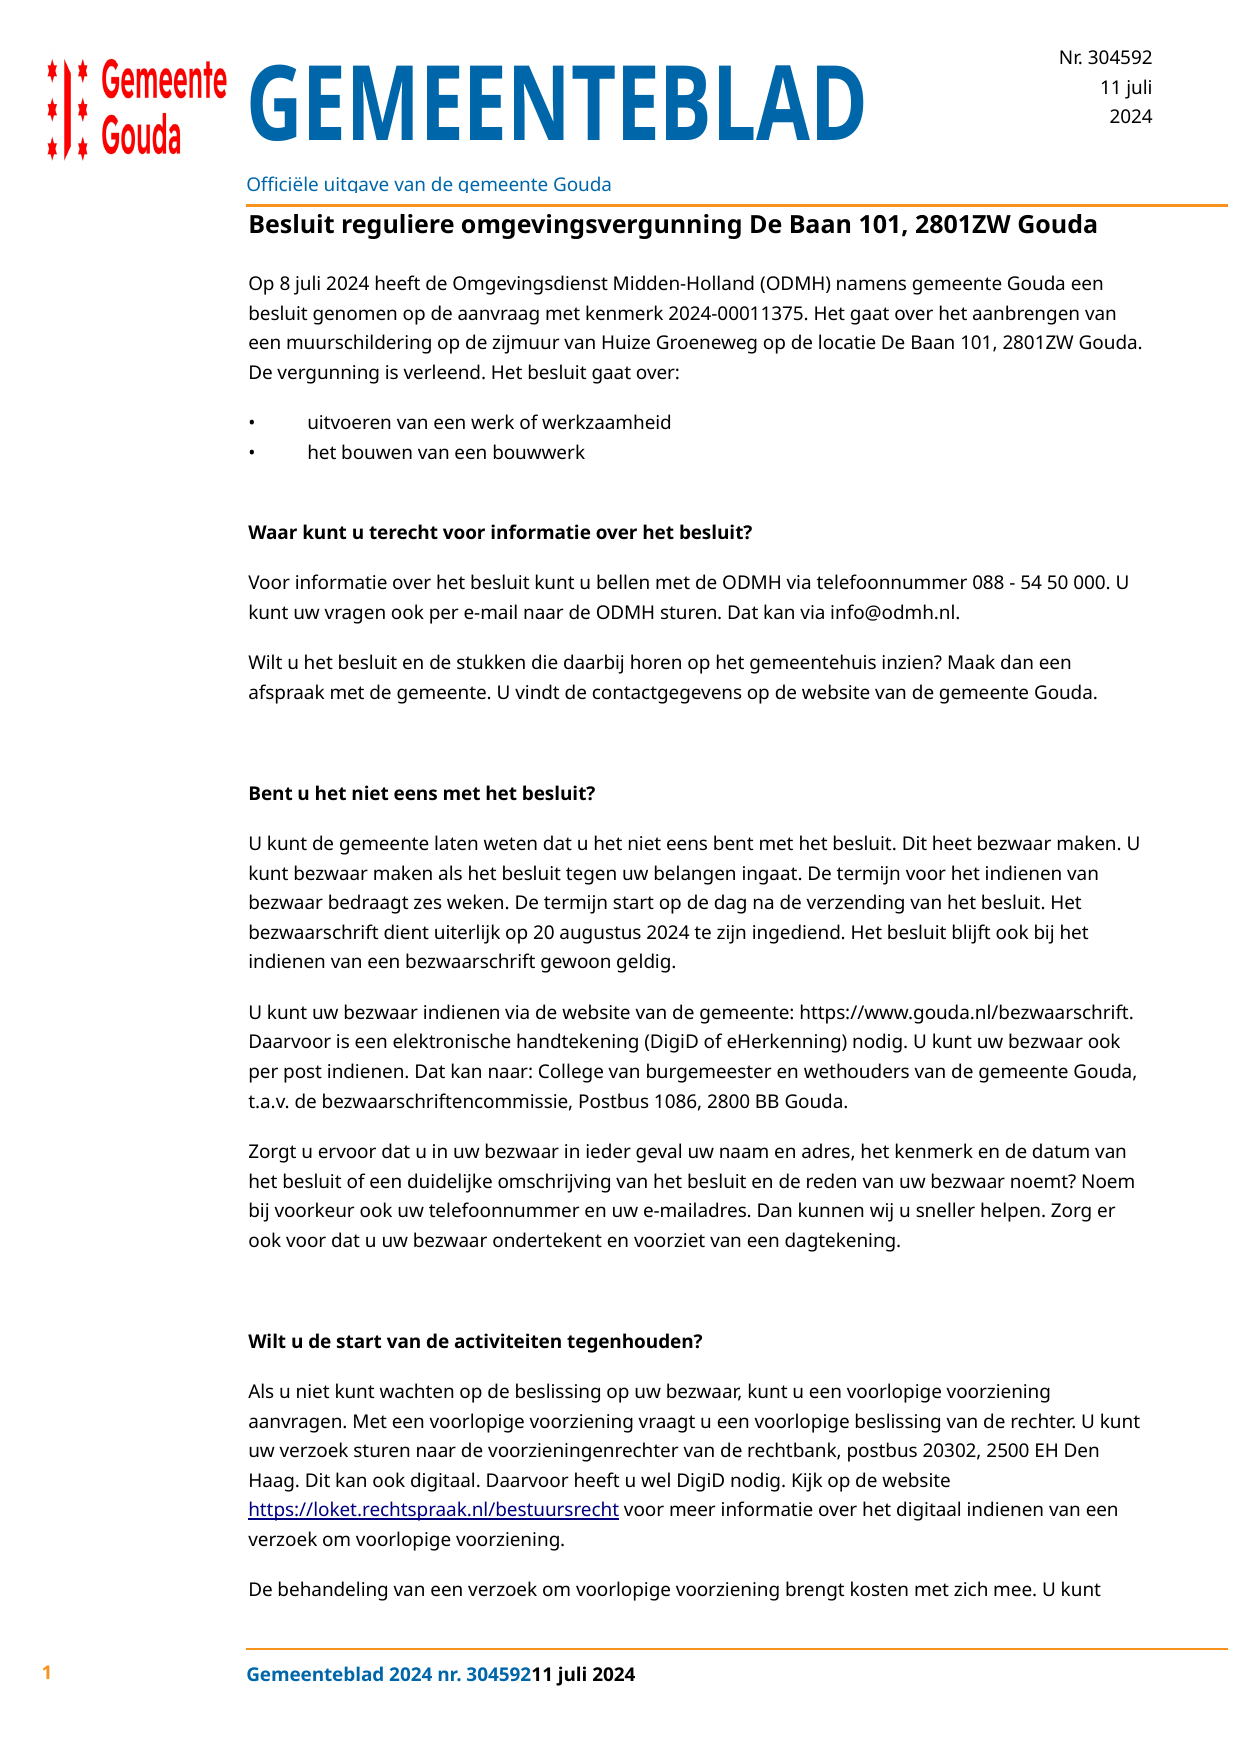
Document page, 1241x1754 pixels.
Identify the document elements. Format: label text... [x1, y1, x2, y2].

text Wilt u het besluit en de stukken die daarbij horen op het gemeentehuis inzien? Maak dan een afspraak met de gemeente. U vindt de contactgegevens op de website van de gemeente Gouda. [248, 649, 1152, 705]
text U kunt uw bezwaar indienen via de website van de gemeente: https://www.gouda.nl/bezwaarschrift. Daarvoor is een elektronische handtekening (DigiD of eHerkenning) nodig. U kunt uw bezwaar ook per post indienen. Dat kan naar: College van burgemeester en wethouders van de gemeente Gouda, t.a.v. de bezwaarschriftencommissie, Postbus 1086, 2800 BB Gouda. [248, 999, 1152, 1113]
text Besluit reguliere omgevingsvergunning De Baan 101, 2801ZW Gouda [248, 207, 1152, 241]
text Waar kunt u terecht voor informatie over het besluit? [248, 519, 1152, 545]
text Op 8 juli 2024 heeft de Omgevingsdienst Midden-Holland (ODMH) namens gemeente Gouda een besluit genomen op de aanvraag met kenmerk 2024-00011375. Het gaat over het aanbrengen van een muurschildering op de zijmuur van Huize Groeneweg op de locatie De Baan 101, 2801ZW Gouda. De vergunning is verleend. Het besluit gaat over: [248, 270, 1152, 385]
list het bouwen van een bouwwerk [248, 439, 1152, 465]
text U kunt de gemeente laten weten dat u het niet eens bent met het besluit. Dit heet bezwaar maken. U kunt bezwaar maken als het besluit tegen uw belangen ingaat. De termijn voor het indienen van bezwaar bedraagt zes weken. De termijn start op de dag na de verzending van het besluit. Het bezwaarschrift dient uiterlijk op 20 augustus 2024 te zijn ingediend. Het besluit blijft ook bij het indienen van een bezwaarschrift gewoon geldig. [248, 830, 1152, 974]
text Zorgt u ervoor dat u in uw bezwaar in ieder geval uw naam en adres, het kenmerk en de datum van het besluit of een duidelijke omschrijving van het besluit en de reden van uw bezwaar noemt? Noem bij voorkeur ook uw telefoonnummer en uw e-mailadres. Dan kunnen wij u sneller helpen. Zorg er ook voor dat u uw bezwaar ondertekent en voorziet van een dagtekening. [248, 1138, 1152, 1253]
text De behandeling van een verzoek om voorlopige voorziening brengt kosten met zich mee. U kunt [248, 1577, 1152, 1602]
list uitvoeren van een werk of werkzaamheid [248, 409, 1152, 435]
picture [41, 47, 231, 172]
text Voor informatie over het besluit kunt u bellen met de ODMH via telefoonnummer 088 - 54 50 000. U kunt uw vragen ook per e-mail naar de ODMH sturen. Dat kan via info@odmh.nl. [248, 569, 1152, 625]
text Als u niet kunt wachten op de beslissing op uw bezwaar, kunt u een voorlopige voorziening aanvragen. Met een voorlopige voorziening vraagt u een voorlopige beslissing van de rechter. U kunt uw verzoek sturen naar de voorzieningenrechter van de rechtbank, postbus 20302, 2500 EH Den Haag. Dit kan ook digitaal. Daarvoor heeft u wel DigiD nodig. Kijk op de website https://loket.rechtspraak.nl/bestuursrecht voor meer informatie over het digitaal indienen van een verzoek om voorlopige voorziening. [248, 1378, 1152, 1552]
text Bent u het niet eens met het besluit? [248, 780, 1152, 806]
text Wilt u de start van de activiteiten tegenhouden? [248, 1328, 1152, 1353]
